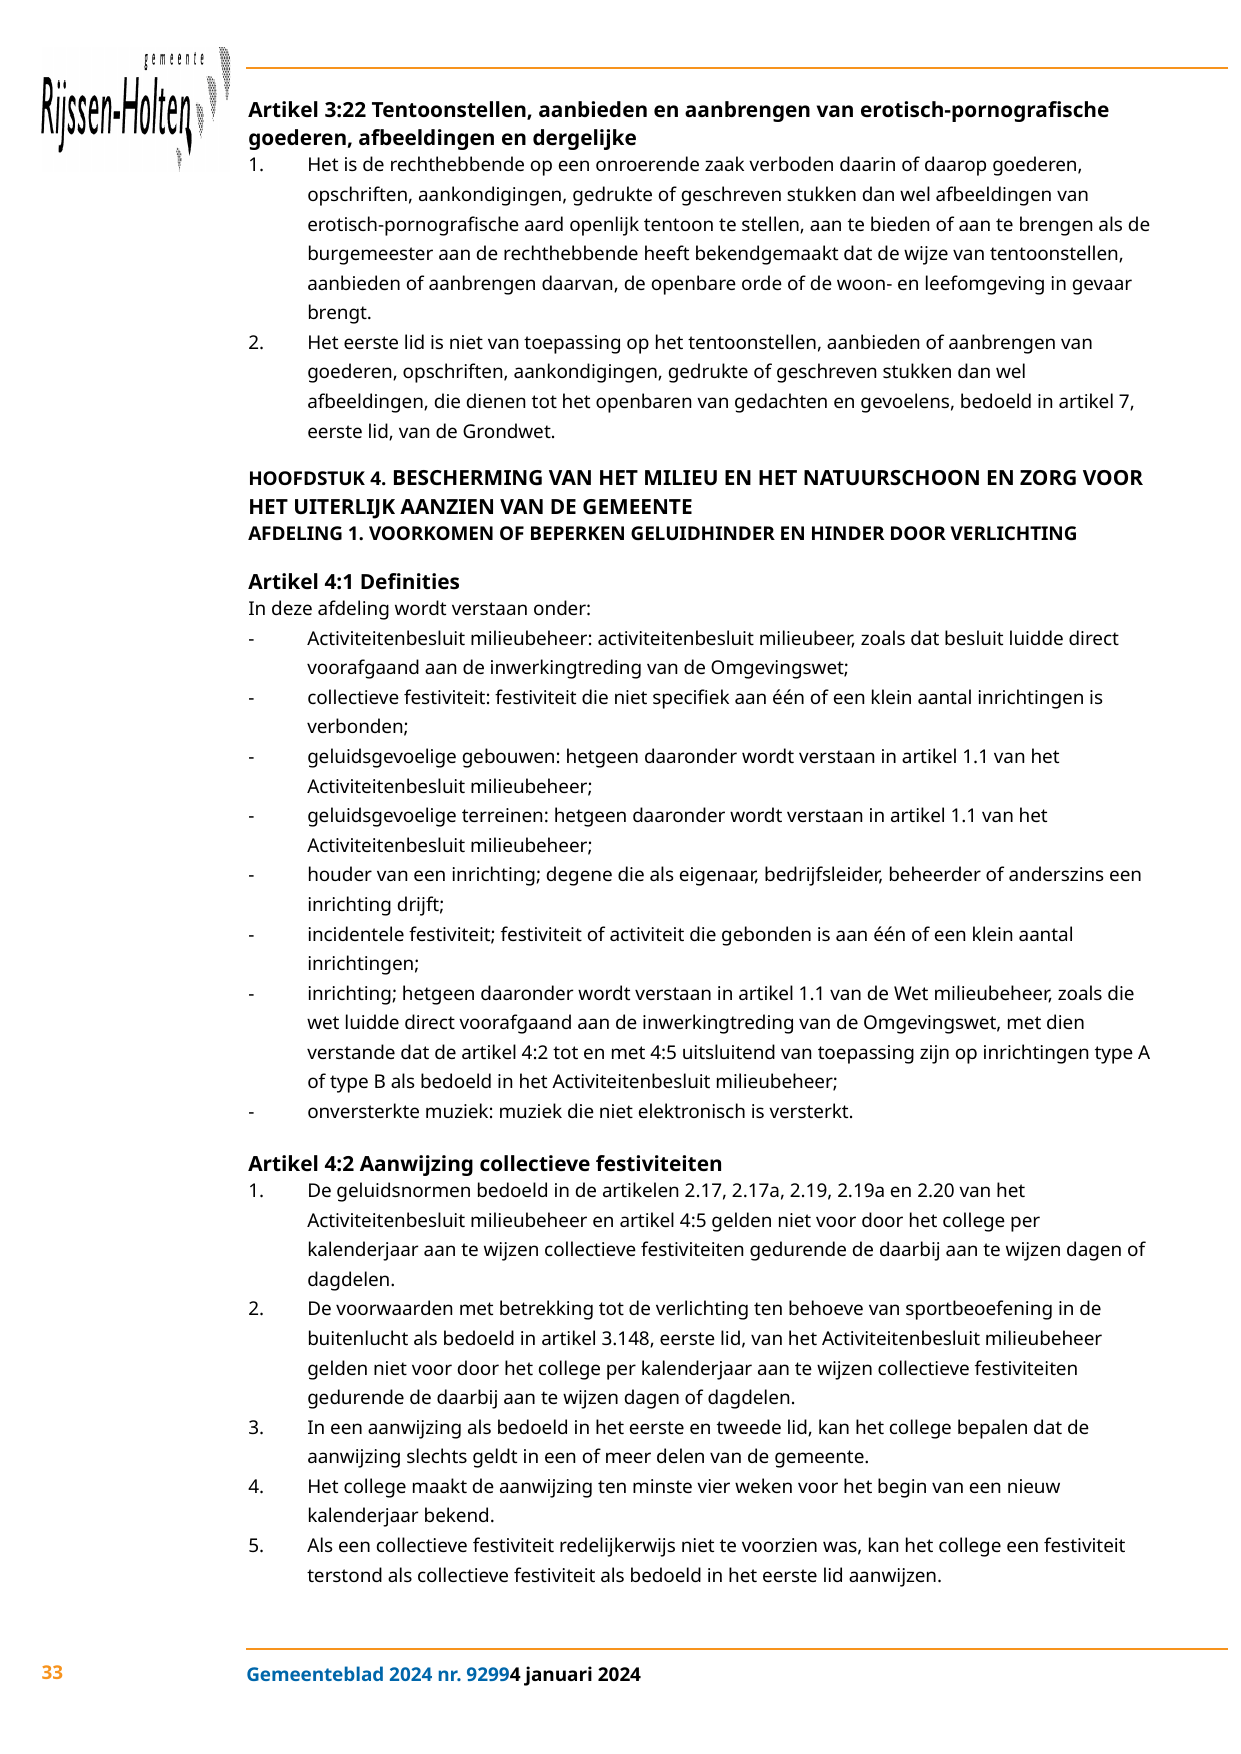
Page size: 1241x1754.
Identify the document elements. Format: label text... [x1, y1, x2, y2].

list collectieve festiviteit: festiviteit die niet specifiek aan één of een klein aantal inrichtingen is verbonden; [248, 684, 1152, 739]
list Het eerste lid is niet van toepassing op het tentoonstellen, aanbieden of aanbrengen van goederen, opschriften, aankondigingen, gedrukte of geschreven stukken dan wel afbeeldingen, die dienen tot het openbaren van gedachten en gevoelens, bedoeld in artikel 7, eerste lid, van de Grondwet. [248, 329, 1152, 444]
list Als een collectieve festiviteit redelijkerwijs niet te voorzien was, kan het college een festiviteit terstond als collectieve festiviteit als bedoeld in het eerste lid aanwijzen. [248, 1532, 1152, 1587]
list Activiteitenbesluit milieubeheer: activiteitenbesluit milieubeer, zoals dat besluit luidde direct voorafgaand aan de inwerkingtreding van de Omgevingswet; [248, 625, 1152, 680]
list inrichting; hetgeen daaronder wordt verstaan in artikel 1.1 van de Wet milieubeheer, zoals die wet luidde direct voorafgaand aan de inwerkingtreding van de Omgevingswet, met dien verstande dat de artikel 4:2 tot en met 4:5 uitsluitend van toepassing zijn op inrichtingen type A of type B als bedoeld in het Activiteitenbesluit milieubeheer; [248, 980, 1152, 1094]
list Het is de rechthebbende op een onroerende zaak verboden daarin of daarop goederen, opschriften, aankondigingen, gedrukte of geschreven stukken dan wel afbeeldingen van erotisch-pornografische aard openlijk tentoon te stellen, aan te bieden of aan te brengen als de burgemeester aan de rechthebbende heeft bekendgemaakt dat de wijze van tentoonstellen, aanbieden of aanbrengen daarvan, de openbare orde of de woon- en leefomgeving in gevaar brengt. [248, 152, 1152, 325]
list De geluidsnormen bedoeld in de artikelen 2.17, 2.17a, 2.19, 2.19a en 2.20 van het Activiteitenbesluit milieubeheer en artikel 4:5 gelden niet voor door het college per kalenderjaar aan te wijzen collectieve festiviteiten gedurende de daarbij aan te wijzen dagen of dagdelen. [248, 1177, 1152, 1292]
list geluidsgevoelige gebouwen: hetgeen daaronder wordt verstaan in artikel 1.1 van het Activiteitenbesluit milieubeheer; [248, 743, 1152, 799]
list De voorwaarden met betrekking tot de verlichting ten behoeve van sportbeoefening in de buitenlucht als bedoeld in artikel 3.148, eerste lid, van het Activiteitenbesluit milieubeheer gelden niet voor door het college per kalenderjaar aan te wijzen collectieve festiviteiten gedurende de daarbij aan te wijzen dagen of dagdelen. [248, 1296, 1152, 1410]
picture [41, 47, 231, 172]
list houder van een inrichting; degene die als eigenaar, bedrijfsleider, beheerder of anderszins een inrichting drijft; [248, 862, 1152, 917]
text Artikel 4:1 Definities [248, 567, 1152, 595]
text Artikel 3:22 Tentoonstellen, aanbieden en aanbrengen van erotisch-pornografische goederen, afbeeldingen en dergelijke [248, 95, 1152, 152]
text AFDELING 1. VOORKOMEN OF BEPERKEN GELUIDHINDER EN HINDER DOOR VERLICHTING [248, 520, 1152, 546]
list In een aanwijzing als bedoeld in het eerste en tweede lid, kan het college bepalen dat de aanwijzing slechts geldt in een of meer delen van de gemeente. [248, 1414, 1152, 1469]
list Het college maakt de aanwijzing ten minste vier weken voor het begin van een nieuw kalenderjaar bekend. [248, 1473, 1152, 1528]
list onversterkte muziek: muziek die niet elektronisch is versterkt. [248, 1098, 1152, 1124]
text In deze afdeling wordt verstaan onder: [248, 595, 1152, 621]
list incidentele festiviteit; festiviteit of activiteit die gebonden is aan één of een klein aantal inrichtingen; [248, 921, 1152, 976]
list geluidsgevoelige terreinen: hetgeen daaronder wordt verstaan in artikel 1.1 van het Activiteitenbesluit milieubeheer; [248, 802, 1152, 858]
text Artikel 4:2 Aanwijzing collectieve festiviteiten [248, 1149, 1152, 1177]
text HOOFDSTUK 4. BESCHERMING VAN HET MILIEU EN HET NATUURSCHOON EN ZORG VOOR HET UITERLIJK AANZIEN VAN DE GEMEENTE [248, 463, 1152, 520]
